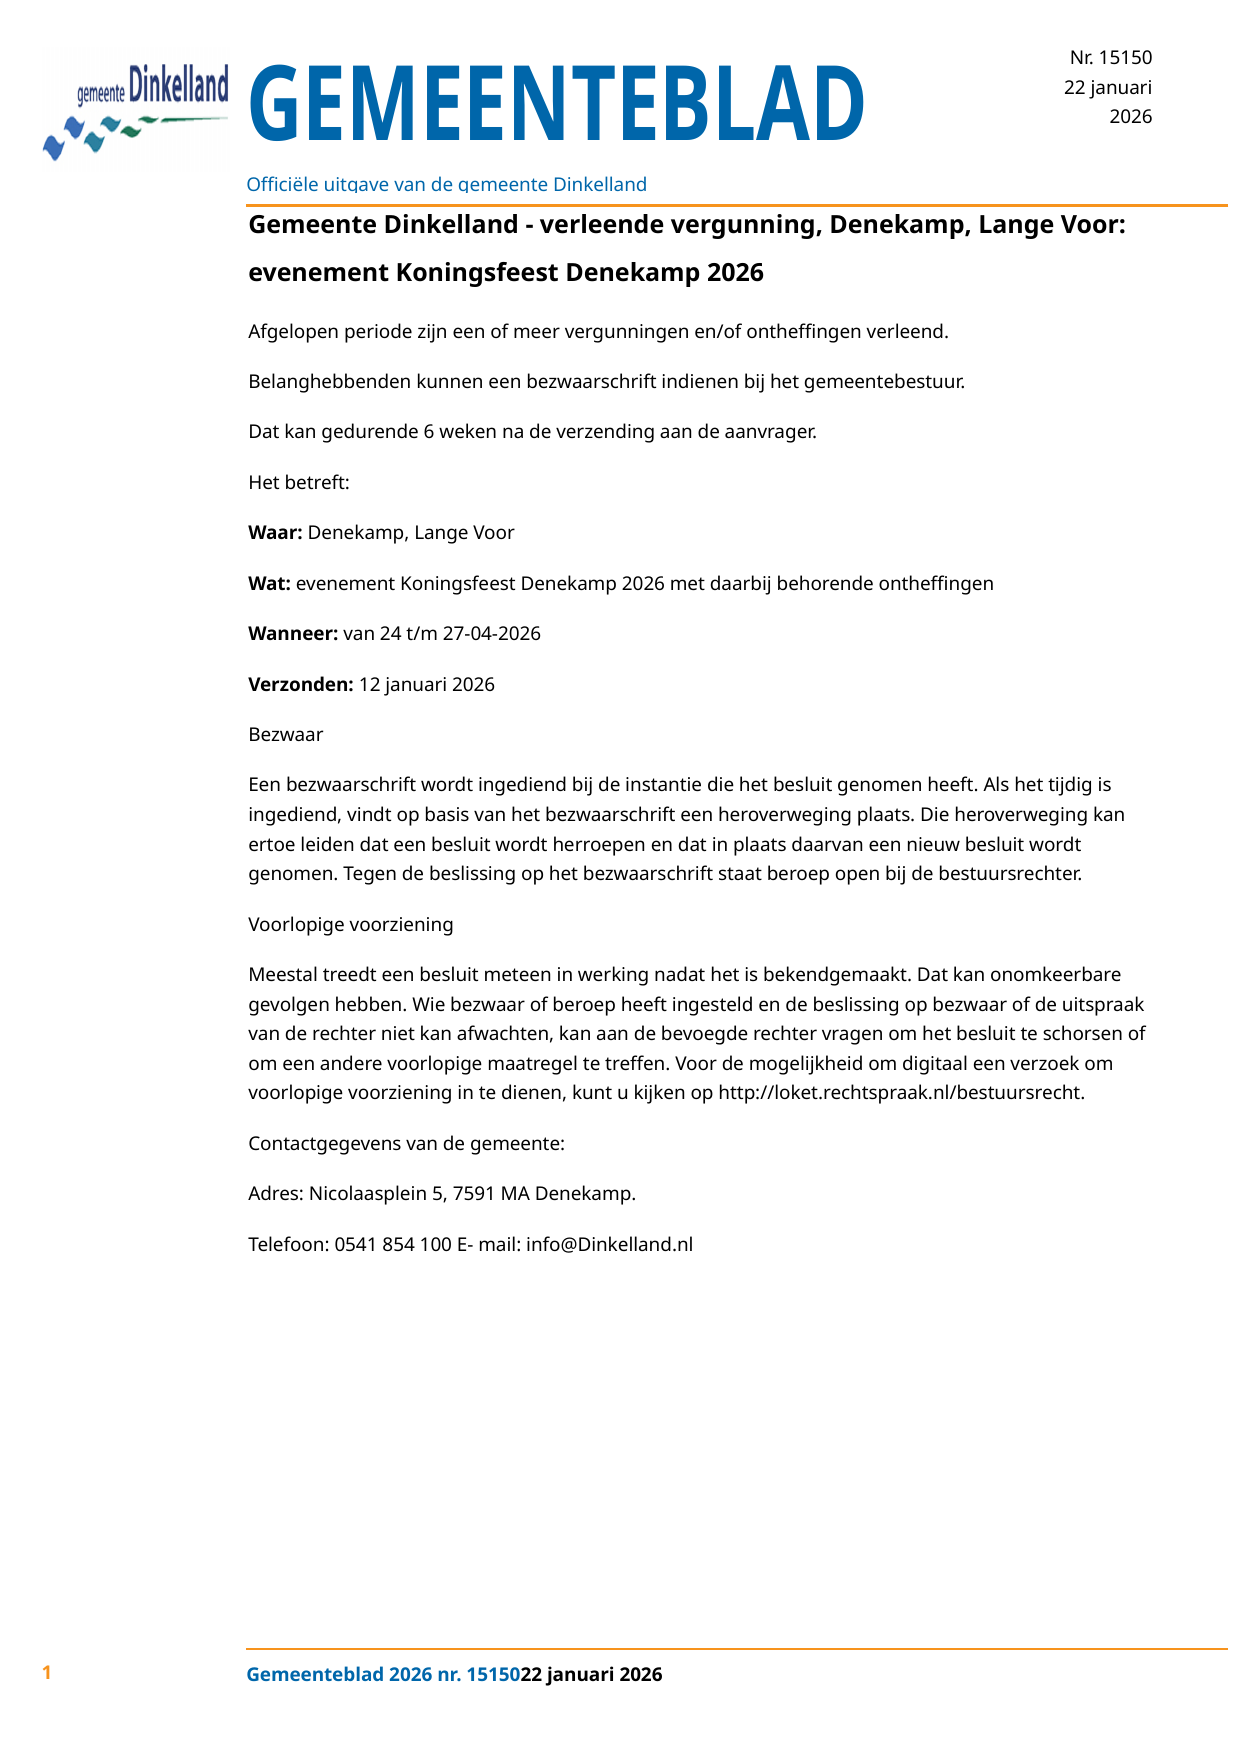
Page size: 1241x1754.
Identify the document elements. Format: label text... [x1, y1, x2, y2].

text Waar: Denekamp, Lange Voor [248, 519, 1152, 545]
text Het betreft: [248, 469, 1152, 495]
text Verzonden: 12 januari 2026 [248, 671, 1152, 697]
text Contactgegevens van de gemeente: [248, 1130, 1152, 1156]
text Gemeente Dinkelland - verleende vergunning, Denekamp, Lange Voor: evenement Koningsfeest Denekamp 2026 [248, 207, 1152, 288]
text Afgelopen periode zijn een of meer vergunningen en/of ontheffingen verleend. [248, 318, 1152, 344]
text Belanghebbenden kunnen een bezwaarschrift indienen bij het gemeentebestuur. [248, 368, 1152, 394]
text Adres: Nicolaasplein 5, 7591 MA Denekamp. [248, 1180, 1152, 1206]
picture [41, 47, 231, 172]
text Wat: evenement Koningsfeest Denekamp 2026 met daarbij behorende ontheffingen [248, 570, 1152, 596]
text Bezwaar [248, 721, 1152, 747]
text Meestal treedt een besluit meteen in werking nadat het is bekendgemaakt. Dat kan onomkeerbare gevolgen hebben. Wie bezwaar of beroep heeft ingesteld en de beslissing op bezwaar of de uitspraak van de rechter niet kan afwachten, kan aan de bevoegde rechter vragen om het besluit te schorsen of om een andere voorlopige maatregel te treffen. Voor de mogelijkheid om digitaal een verzoek om voorlopige voorziening in te dienen, kunt u kijken op http://loket.rechtspraak.nl/bestuursrecht. [248, 961, 1152, 1105]
text Wanneer: van 24 t/m 27-04-2026 [248, 620, 1152, 646]
text Dat kan gedurende 6 weken na de verzending aan de aanvrager. [248, 419, 1152, 444]
text Voorlopige voorziening [248, 911, 1152, 937]
text Een bezwaarschrift wordt ingediend bij de instantie die het besluit genomen heeft. Als het tijdig is ingediend, vindt op basis van het bezwaarschrift een heroverweging plaats. Die heroverweging kan ertoe leiden dat een besluit wordt herroepen en dat in plaats daarvan een nieuw besluit wordt genomen. Tegen de beslissing op het bezwaarschrift staat beroep open bij de bestuursrechter. [248, 772, 1152, 886]
text Telefoon: 0541 854 100 E- mail: info@Dinkelland.nl [248, 1231, 1152, 1257]
